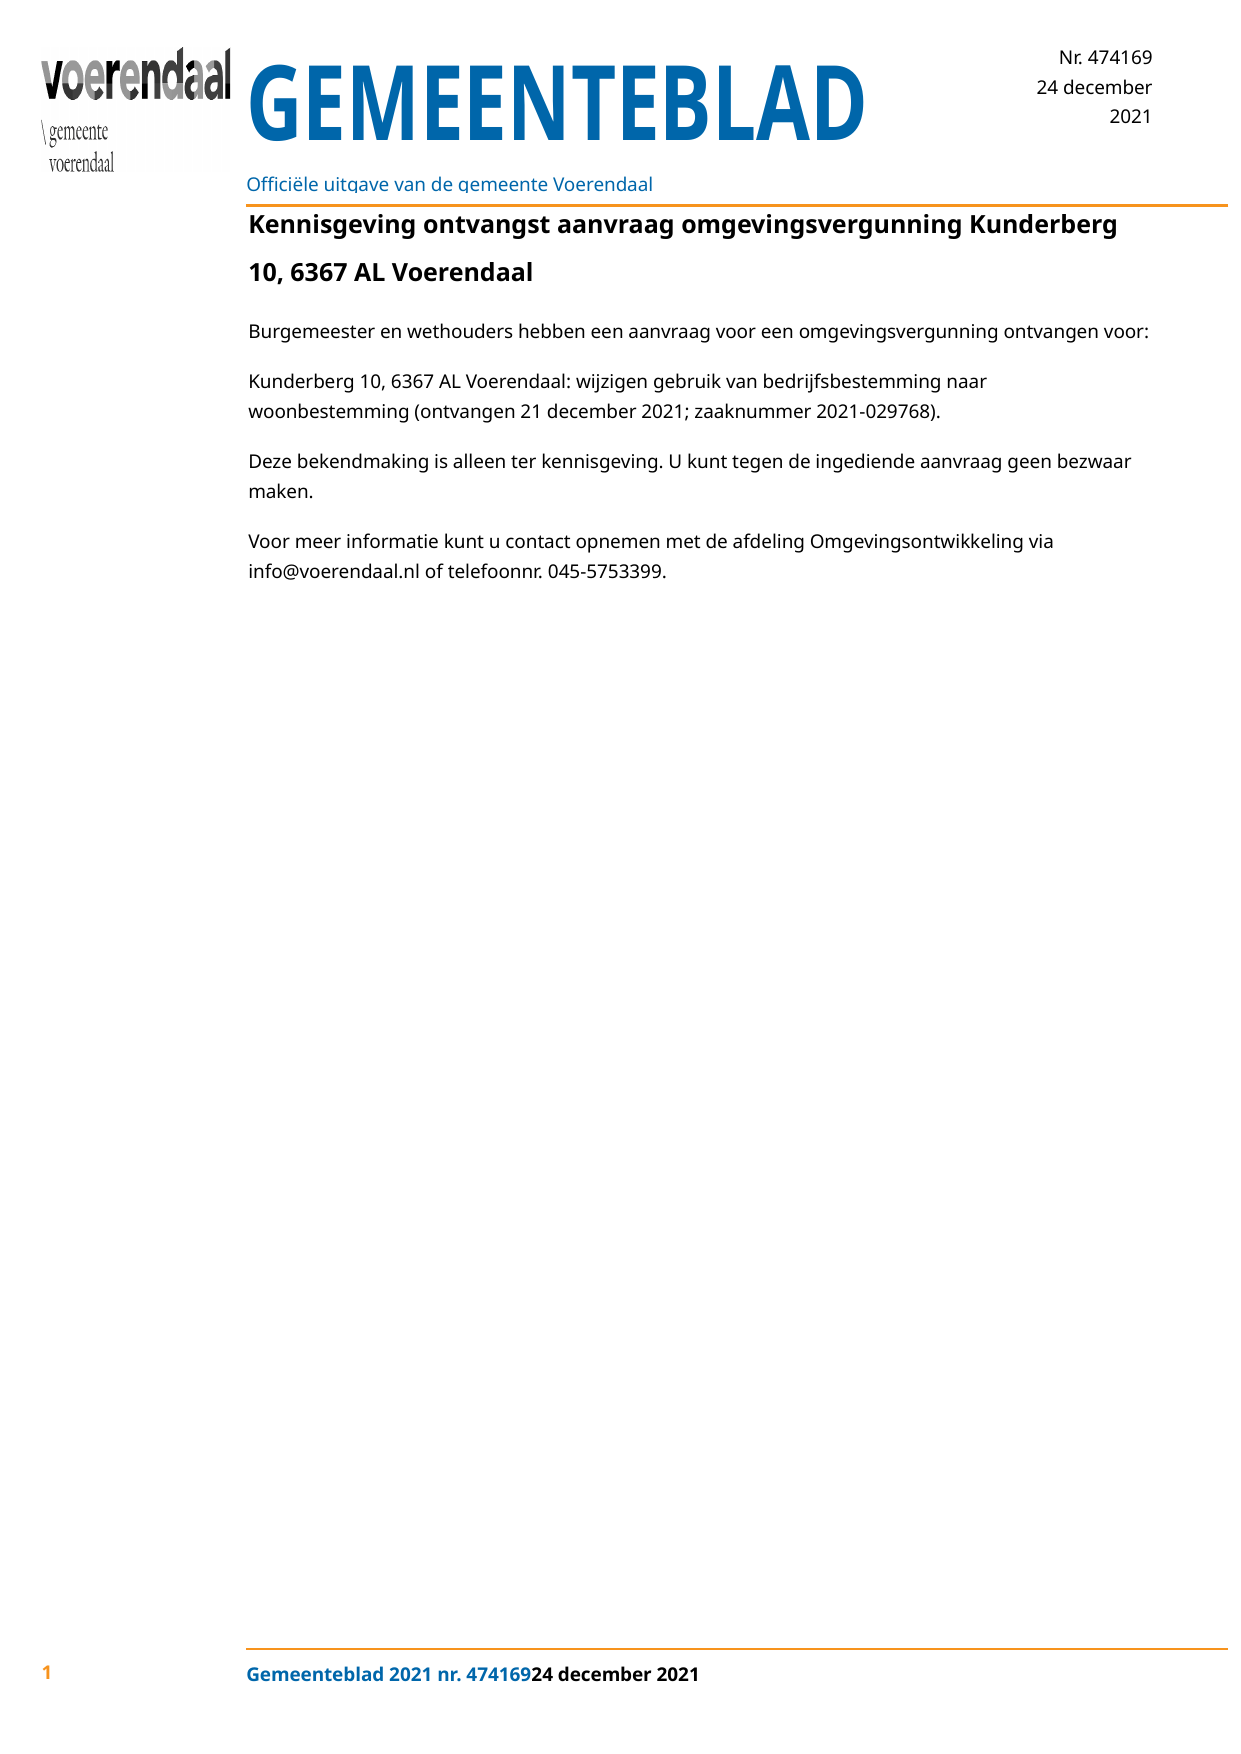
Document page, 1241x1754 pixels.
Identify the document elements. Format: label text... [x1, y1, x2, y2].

text Kennisgeving ontvangst aanvraag omgevingsvergunning Kunderberg 10, 6367 AL Voerendaal [248, 207, 1152, 288]
text Voor meer informatie kunt u contact opnemen met de afdeling Omgevingsontwikkeling via info@voerendaal.nl of telefoonnr. 045-5753399. [248, 528, 1152, 584]
picture [41, 47, 231, 172]
text Kunderberg 10, 6367 AL Voerendaal: wijzigen gebruik van bedrijfsbestemming naar woonbestemming (ontvangen 21 december 2021; zaaknummer 2021-029768). [248, 368, 1152, 424]
text Deze bekendmaking is alleen ter kennisgeving. U kunt tegen de ingediende aanvraag geen bezwaar maken. [248, 448, 1152, 504]
text Burgemeester en wethouders hebben een aanvraag voor een omgevingsvergunning ontvangen voor: [248, 318, 1152, 344]
